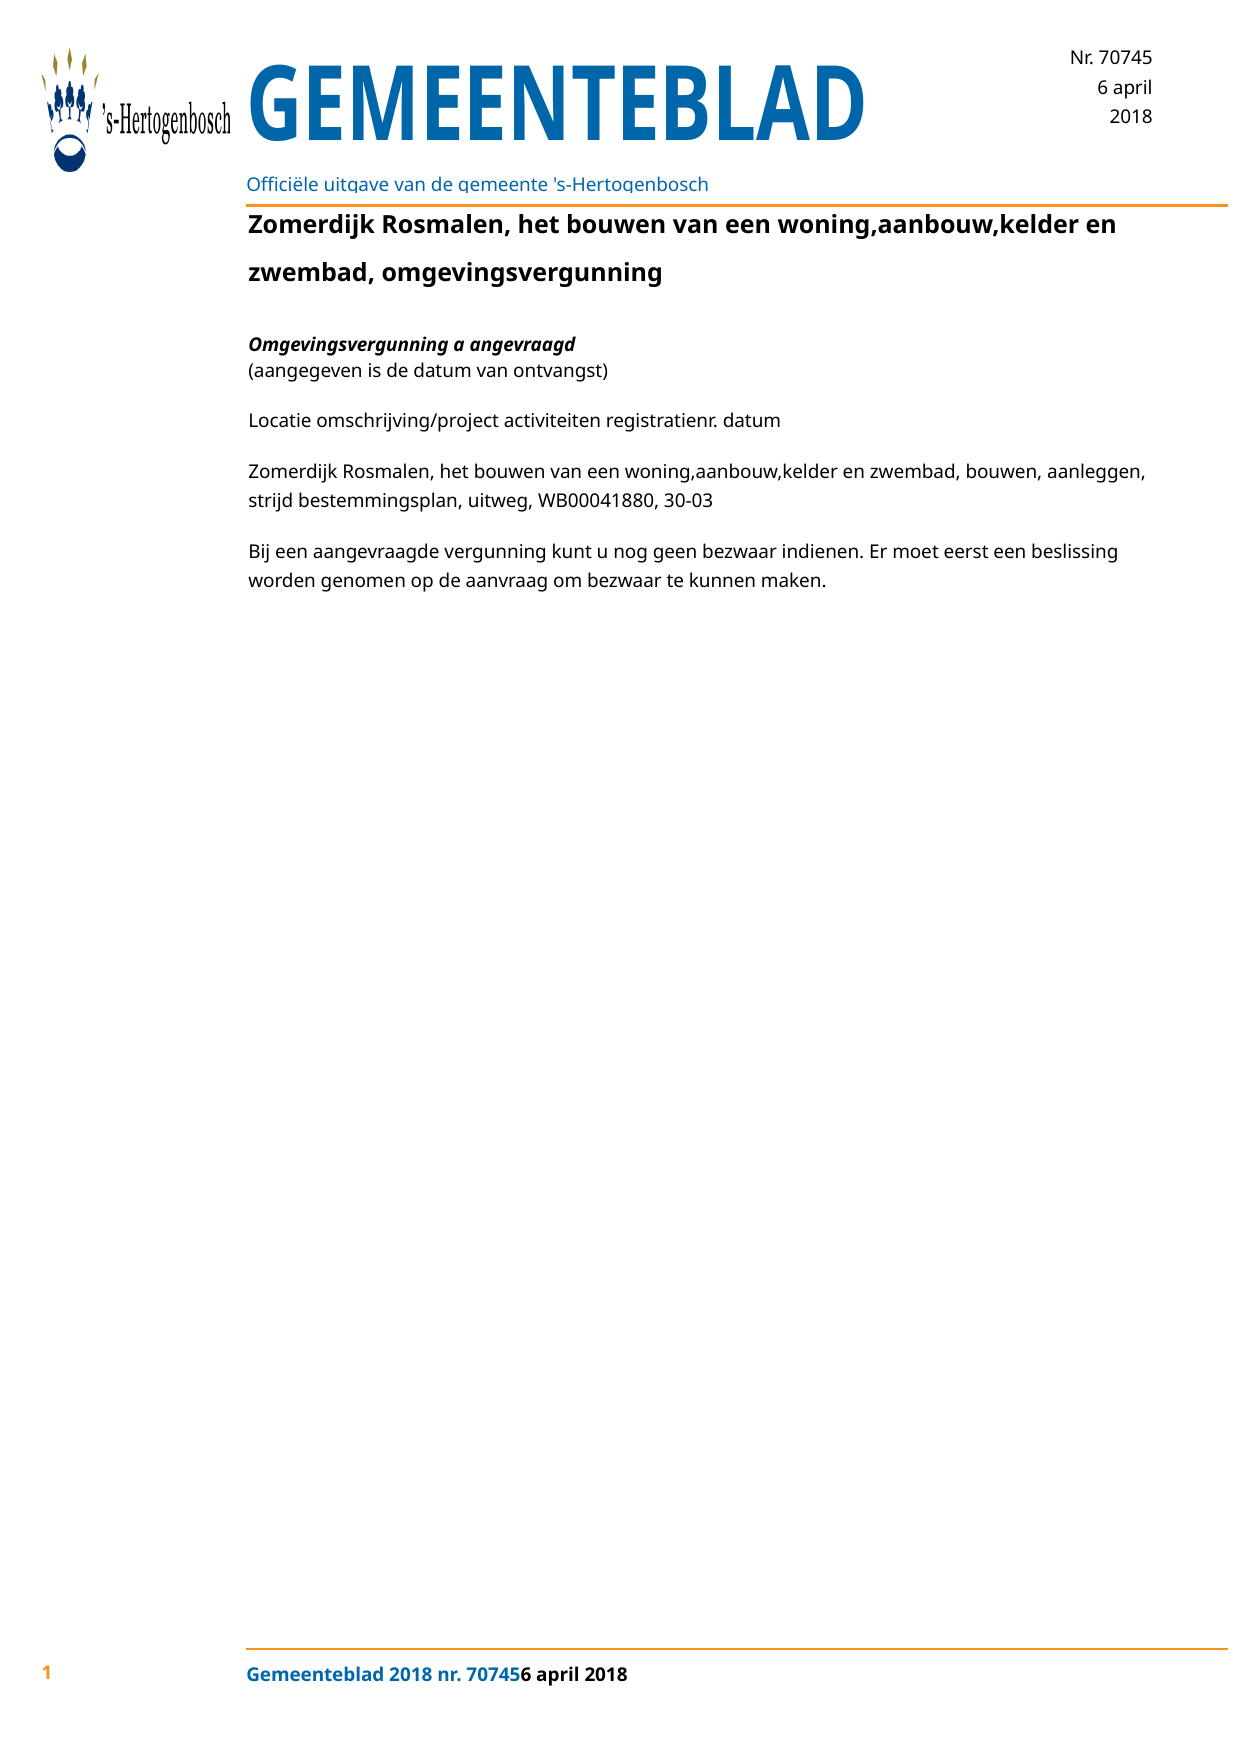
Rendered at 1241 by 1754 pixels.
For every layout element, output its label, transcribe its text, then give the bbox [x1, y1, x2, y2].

text Zomerdijk Rosmalen, het bouwen van een woning,aanbouw,kelder en zwembad, bouwen, aanleggen, strijd bestemmingsplan, uitweg, WB00041880, 30-03 [248, 458, 1152, 513]
text Bij een aangevraagde vergunning kunt u nog geen bezwaar indienen. Er moet eerst een beslissing worden genomen op de aanvraag om bezwaar te kunnen maken. [248, 538, 1152, 593]
picture [41, 47, 231, 172]
text Locatie omschrijving/project activiteiten registratienr. datum [248, 408, 1152, 433]
text (aangegeven is de datum van ontvangst) [248, 357, 1152, 383]
text Zomerdijk Rosmalen, het bouwen van een woning,aanbouw,kelder en zwembad, omgevingsvergunning [248, 207, 1152, 288]
text Omgevingsvergunning a angevraagd [248, 331, 1152, 357]
